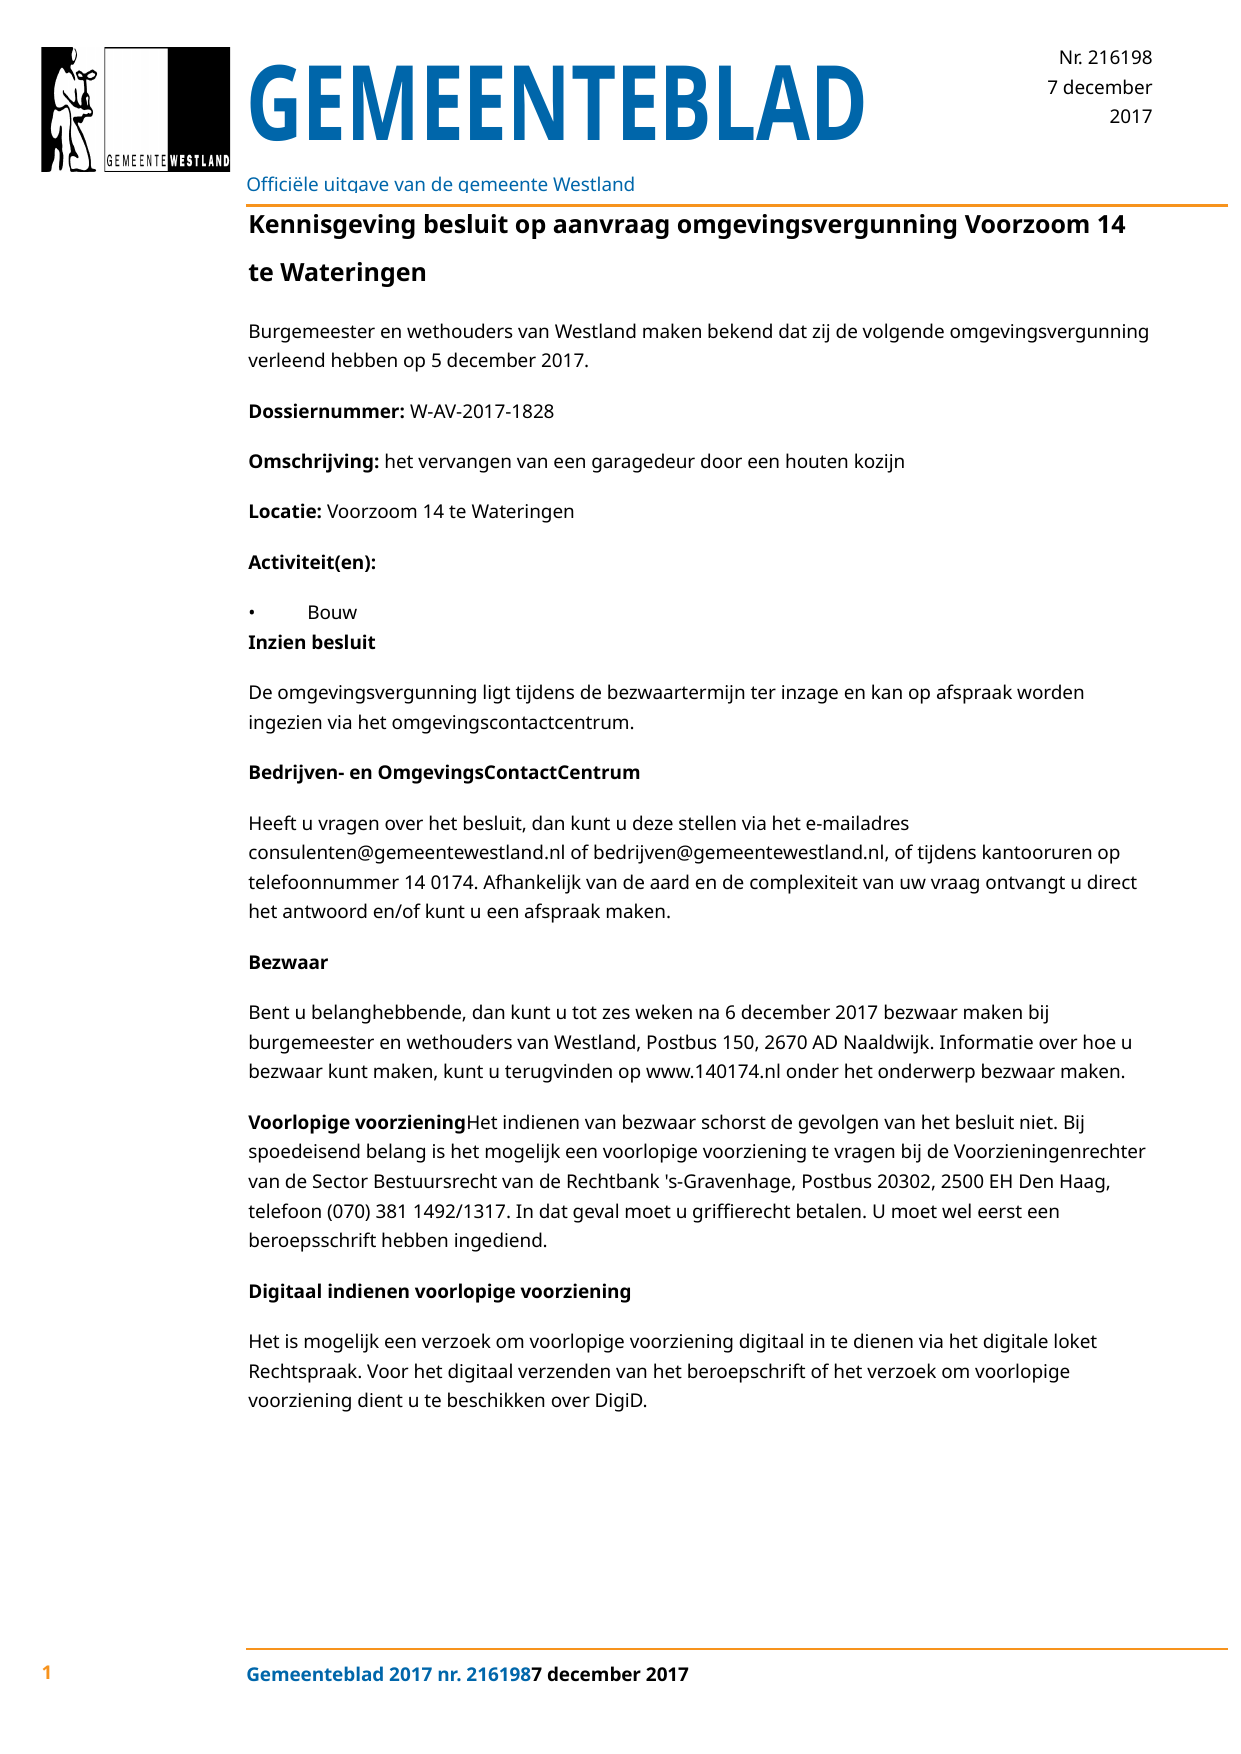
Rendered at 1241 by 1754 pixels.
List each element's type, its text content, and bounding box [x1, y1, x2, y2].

text Burgemeester en wethouders van Westland maken bekend dat zij de volgende omgevingsvergunning verleend hebben op 5 december 2017. [248, 318, 1152, 373]
text Heeft u vragen over het besluit, dan kunt u deze stellen via het e-mailadres consulenten@gemeentewestland.nl of bedrijven@gemeentewestland.nl, of tijdens kantooruren op telefoonnummer 14 0174. Afhankelijk van de aard en de complexiteit van uw vraag ontvangt u direct het antwoord en/of kunt u een afspraak maken. [248, 810, 1152, 924]
text Locatie: Voorzoom 14 te Wateringen [248, 499, 1152, 524]
text De omgevingsvergunning ligt tijdens de bezwaartermijn ter inzage en kan op afspraak worden ingezien via het omgevingscontactcentrum. [248, 679, 1152, 735]
text Voorlopige voorzieningHet indienen van bezwaar schorst de gevolgen van het besluit niet. Bij spoedeisend belang is het mogelijk een voorlopige voorziening te vragen bij de Voorzieningenrechter van de Sector Bestuursrecht van de Rechtbank 's-Gravenhage, Postbus 20302, 2500 EH Den Haag, telefoon (070) 381 1492/1317. In dat geval moet u griffierecht betalen. U moet wel eerst een beroepsschrift hebben ingediend. [248, 1109, 1152, 1253]
text Bent u belanghebbende, dan kunt u tot zes weken na 6 december 2017 bezwaar maken bij burgemeester en wethouders van Westland, Postbus 150, 2670 AD Naaldwijk. Informatie over hoe u bezwaar kunt maken, kunt u terugvinden op www.140174.nl onder het onderwerp bezwaar maken. [248, 999, 1152, 1084]
text Dossiernummer: W-AV-2017-1828 [248, 398, 1152, 424]
text Omschrijving: het vervangen van een garagedeur door een houten kozijn [248, 448, 1152, 474]
text Activiteit(en): [248, 549, 1152, 575]
text Bezwaar [248, 949, 1152, 975]
text Digitaal indienen voorlopige voorziening [248, 1278, 1152, 1304]
text Inzien besluit [248, 629, 1152, 655]
text Bedrijven- en OmgevingsContactCentrum [248, 759, 1152, 785]
picture [41, 47, 231, 172]
text Kennisgeving besluit op aanvraag omgevingsvergunning Voorzoom 14 te Wateringen [248, 207, 1152, 288]
list Bouw [248, 599, 1152, 625]
text Het is mogelijk een verzoek om voorlopige voorziening digitaal in te dienen via het digitale loket Rechtspraak. Voor het digitaal verzenden van het beroepschrift of het verzoek om voorlopige voorziening dient u te beschikken over DigiD. [248, 1328, 1152, 1413]
